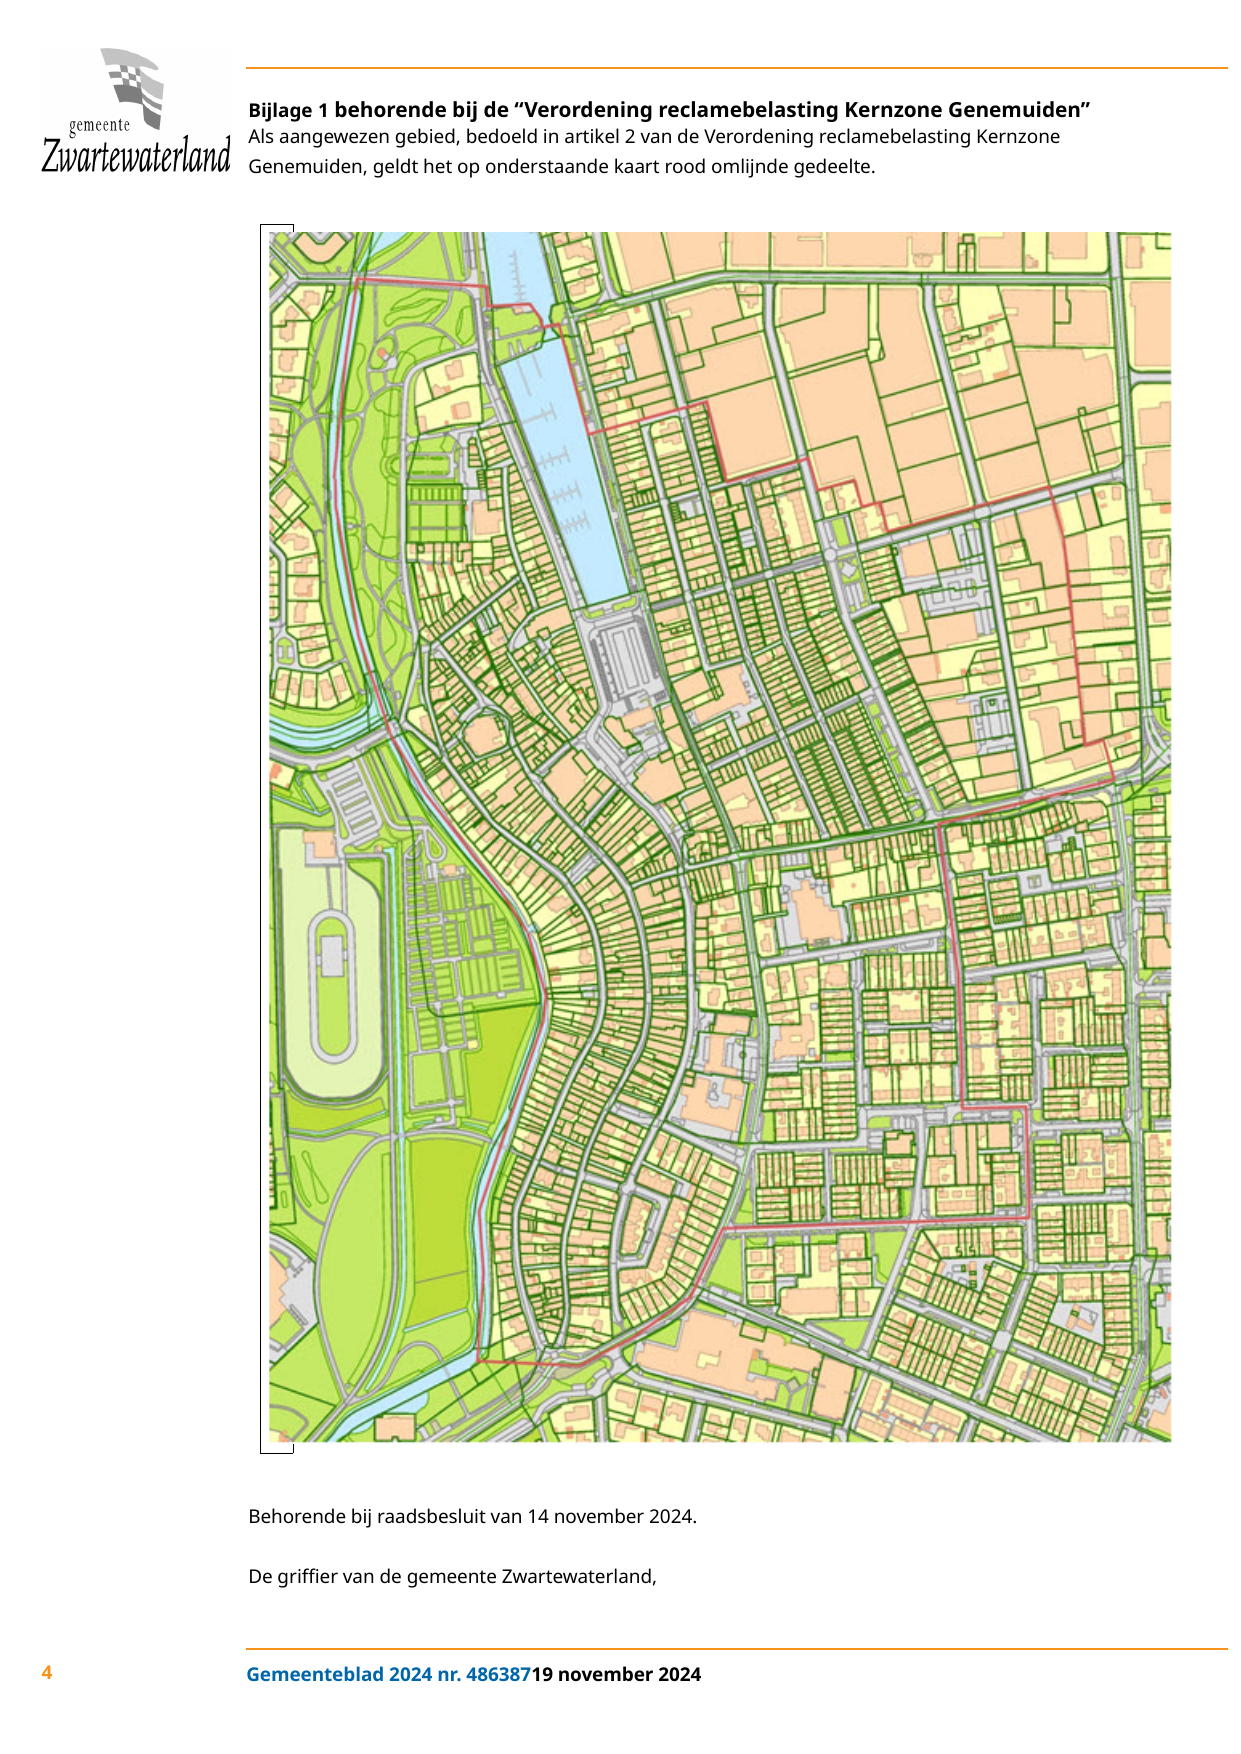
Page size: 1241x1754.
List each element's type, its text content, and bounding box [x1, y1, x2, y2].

text Als aangewezen gebied, bedoeld in artikel 2 van de Verordening reclamebelasting Kernzone Genemuiden, geldt het op onderstaande kaart rood omlijnde gedeelte. [248, 123, 1152, 179]
text Bijlage 1 behorende bij de “Verordening reclamebelasting Kernzone Genemuiden” [248, 95, 1152, 123]
picture [268, 232, 1173, 1444]
picture [41, 47, 231, 172]
text De griffier van de gemeente Zwartewaterland, [248, 1563, 1152, 1589]
text Behorende bij raadsbesluit van 14 november 2024. [248, 1504, 1152, 1529]
